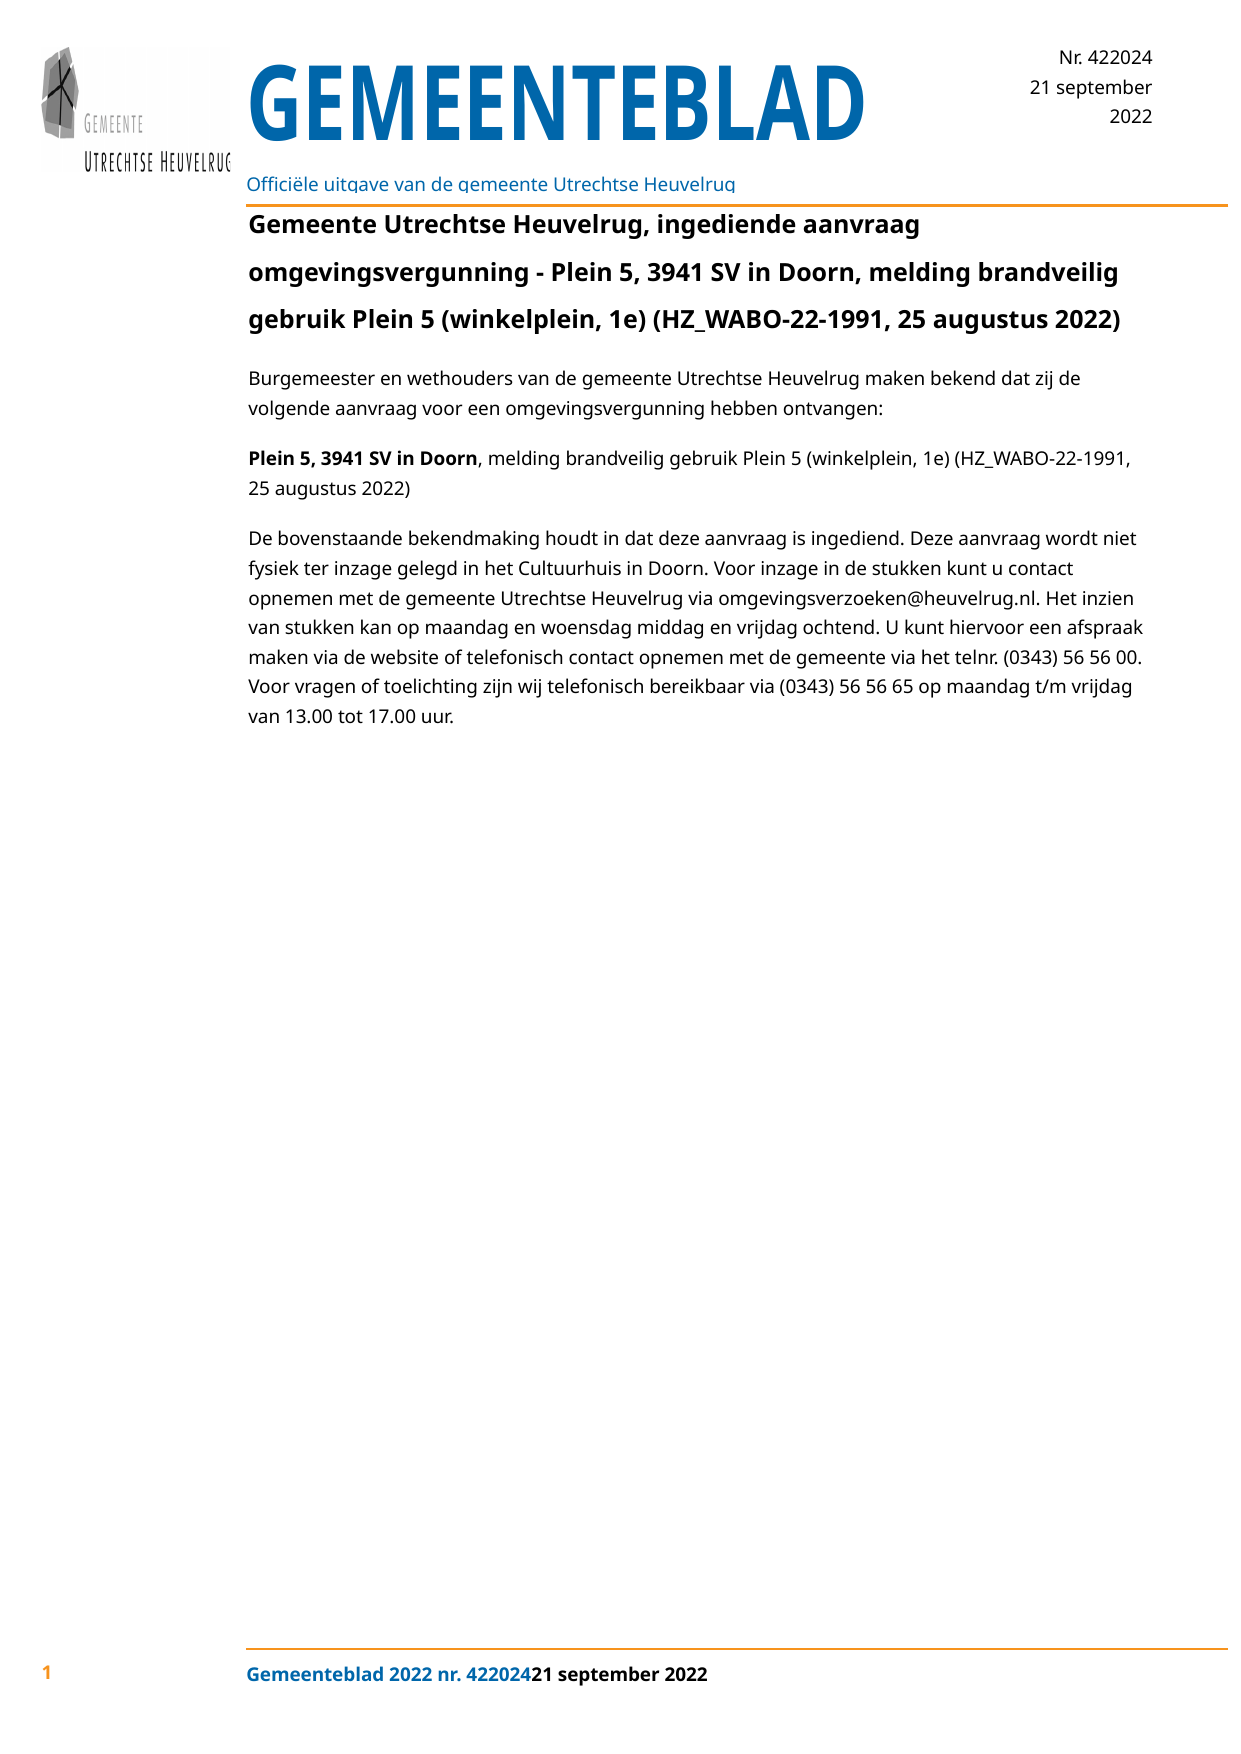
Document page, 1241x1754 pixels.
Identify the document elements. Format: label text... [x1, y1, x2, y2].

text Burgemeester en wethouders van de gemeente Utrechtse Heuvelrug maken bekend dat zij de volgende aanvraag voor een omgevingsvergunning hebben ontvangen: [248, 366, 1152, 421]
text De bovenstaande bekendmaking houdt in dat deze aanvraag is ingediend. Deze aanvraag wordt niet fysiek ter inzage gelegd in het Cultuurhuis in Doorn. Voor inzage in de stukken kunt u contact opnemen met de gemeente Utrechtse Heuvelrug via omgevingsverzoeken@heuvelrug.nl. Het inzien van stukken kan op maandag en woensdag middag en vrijdag ochtend. U kunt hiervoor een afspraak maken via de website of telefonisch contact opnemen met de gemeente via het telnr. (0343) 56 56 00. Voor vragen of toelichting zijn wij telefonisch bereikbaar via (0343) 56 56 65 op maandag t/m vrijdag van 13.00 tot 17.00 uur. [248, 526, 1152, 729]
text Gemeente Utrechtse Heuvelrug, ingediende aanvraag omgevingsvergunning - Plein 5, 3941 SV in Doorn, melding brandveilig gebruik Plein 5 (winkelplein, 1e) (HZ_WABO-22-1991, 25 augustus 2022) [248, 207, 1152, 336]
text Plein 5, 3941 SV in Doorn, melding brandveilig gebruik Plein 5 (winkelplein, 1e) (HZ_WABO-22-1991, 25 augustus 2022) [248, 446, 1152, 501]
picture [41, 47, 231, 172]
